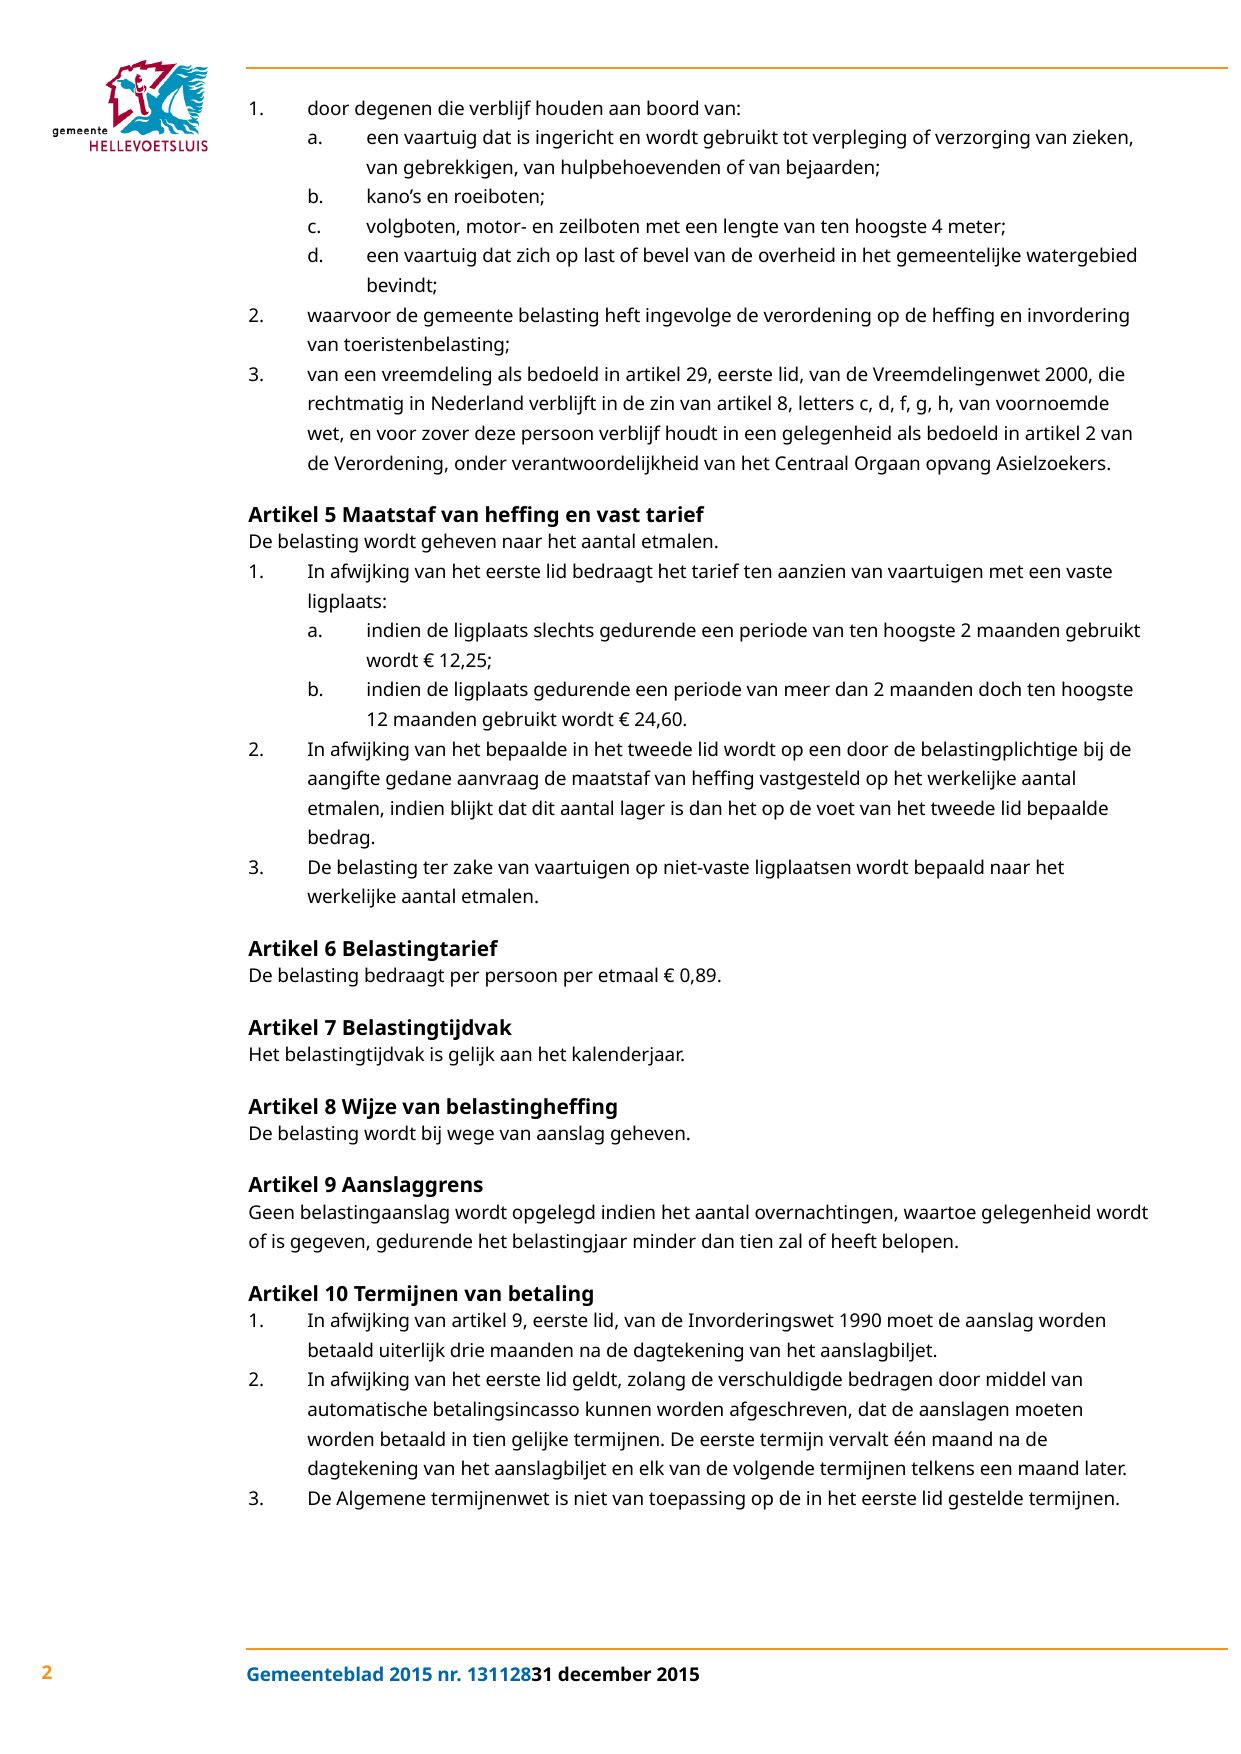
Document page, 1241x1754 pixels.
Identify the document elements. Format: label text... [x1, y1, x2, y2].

list indien de ligplaats slechts gedurende een periode van ten hoogste 2 maanden gebruikt wordt € 12,25; [307, 617, 1152, 673]
text Artikel 5 Maatstaf van heffing en vast tarief [248, 500, 1152, 529]
list In afwijking van artikel 9, eerste lid, van de Invorderingswet 1990 moet de aanslag worden betaald uiterlijk drie maanden na de dagtekening van het aanslagbiljet. [248, 1307, 1152, 1363]
text Artikel 9 Aanslaggrens [248, 1171, 1152, 1199]
text Artikel 10 Termijnen van betaling [248, 1279, 1152, 1307]
list kano’s en roeiboten; [307, 183, 1152, 209]
text De belasting wordt bij wege van aanslag geheven. [248, 1120, 1152, 1146]
text Artikel 7 Belastingtijdvak [248, 1013, 1152, 1041]
list een vaartuig dat is ingericht en wordt gebruikt tot verpleging of verzorging van zieken, van gebrekkigen, van hulpbehoevenden of van bejaarden; [307, 124, 1152, 180]
text De belasting wordt geheven naar het aantal etmalen. [248, 529, 1152, 554]
list van een vreemdeling als bedoeld in artikel 29, eerste lid, van de Vreemdelingenwet 2000, die rechtmatig in Nederland verblijft in de zin van artikel 8, letters c, d, f, g, h, van voornoemde wet, en voor zover deze persoon verblijf houdt in een gelegenheid als bedoeld in artikel 2 van de Verordening, onder verantwoordelijkheid van het Centraal Orgaan opvang Asielzoekers. [248, 361, 1152, 476]
list een vaartuig dat zich op last of bevel van de overheid in het gemeentelijke watergebied bevindt; [307, 243, 1152, 298]
picture [41, 47, 231, 172]
list volgboten, motor- en zeilboten met een lengte van ten hoogste 4 meter; [307, 213, 1152, 239]
list waarvoor de gemeente belasting heft ingevolge de verordening op de heffing en invordering van toeristenbelasting; [248, 302, 1152, 357]
text De belasting bedraagt per persoon per etmaal € 0,89. [248, 962, 1152, 988]
text Geen belastingaanslag wordt opgelegd indien het aantal overnachtingen, waartoe gelegenheid wordt of is gegeven, gedurende het belastingjaar minder dan tien zal of heeft belopen. [248, 1199, 1152, 1254]
list door degenen die verblijf houden aan boord van: [248, 95, 1152, 121]
list In afwijking van het bepaalde in het tweede lid wordt op een door de belastingplichtige bij de aangifte gedane aanvraag de maatstaf van heffing vastgesteld op het werkelijke aantal etmalen, indien blijkt dat dit aantal lager is dan het op de voet van het tweede lid bepaalde bedrag. [248, 736, 1152, 850]
text Artikel 6 Belastingtarief [248, 934, 1152, 962]
list In afwijking van het eerste lid geldt, zolang de verschuldigde bedragen door middel van automatische betalingsincasso kunnen worden afgeschreven, dat de aanslagen moeten worden betaald in tien gelijke termijnen. De eerste termijn vervalt één maand na de dagtekening van het aanslagbiljet en elk van de volgende termijnen telkens een maand later. [248, 1367, 1152, 1481]
text Het belastingtijdvak is gelijk aan het kalenderjaar. [248, 1041, 1152, 1067]
list indien de ligplaats gedurende een periode van meer dan 2 maanden doch ten hoogste 12 maanden gebruikt wordt € 24,60. [307, 677, 1152, 732]
list De belasting ter zake van vaartuigen op niet-vaste ligplaatsen wordt bepaald naar het werkelijke aantal etmalen. [248, 854, 1152, 909]
list In afwijking van het eerste lid bedraagt het tarief ten aanzien van vaartuigen met een vaste ligplaats: [248, 558, 1152, 613]
text Artikel 8 Wijze van belastingheffing [248, 1092, 1152, 1120]
list De Algemene termijnenwet is niet van toepassing op de in het eerste lid gestelde termijnen. [248, 1485, 1152, 1511]
